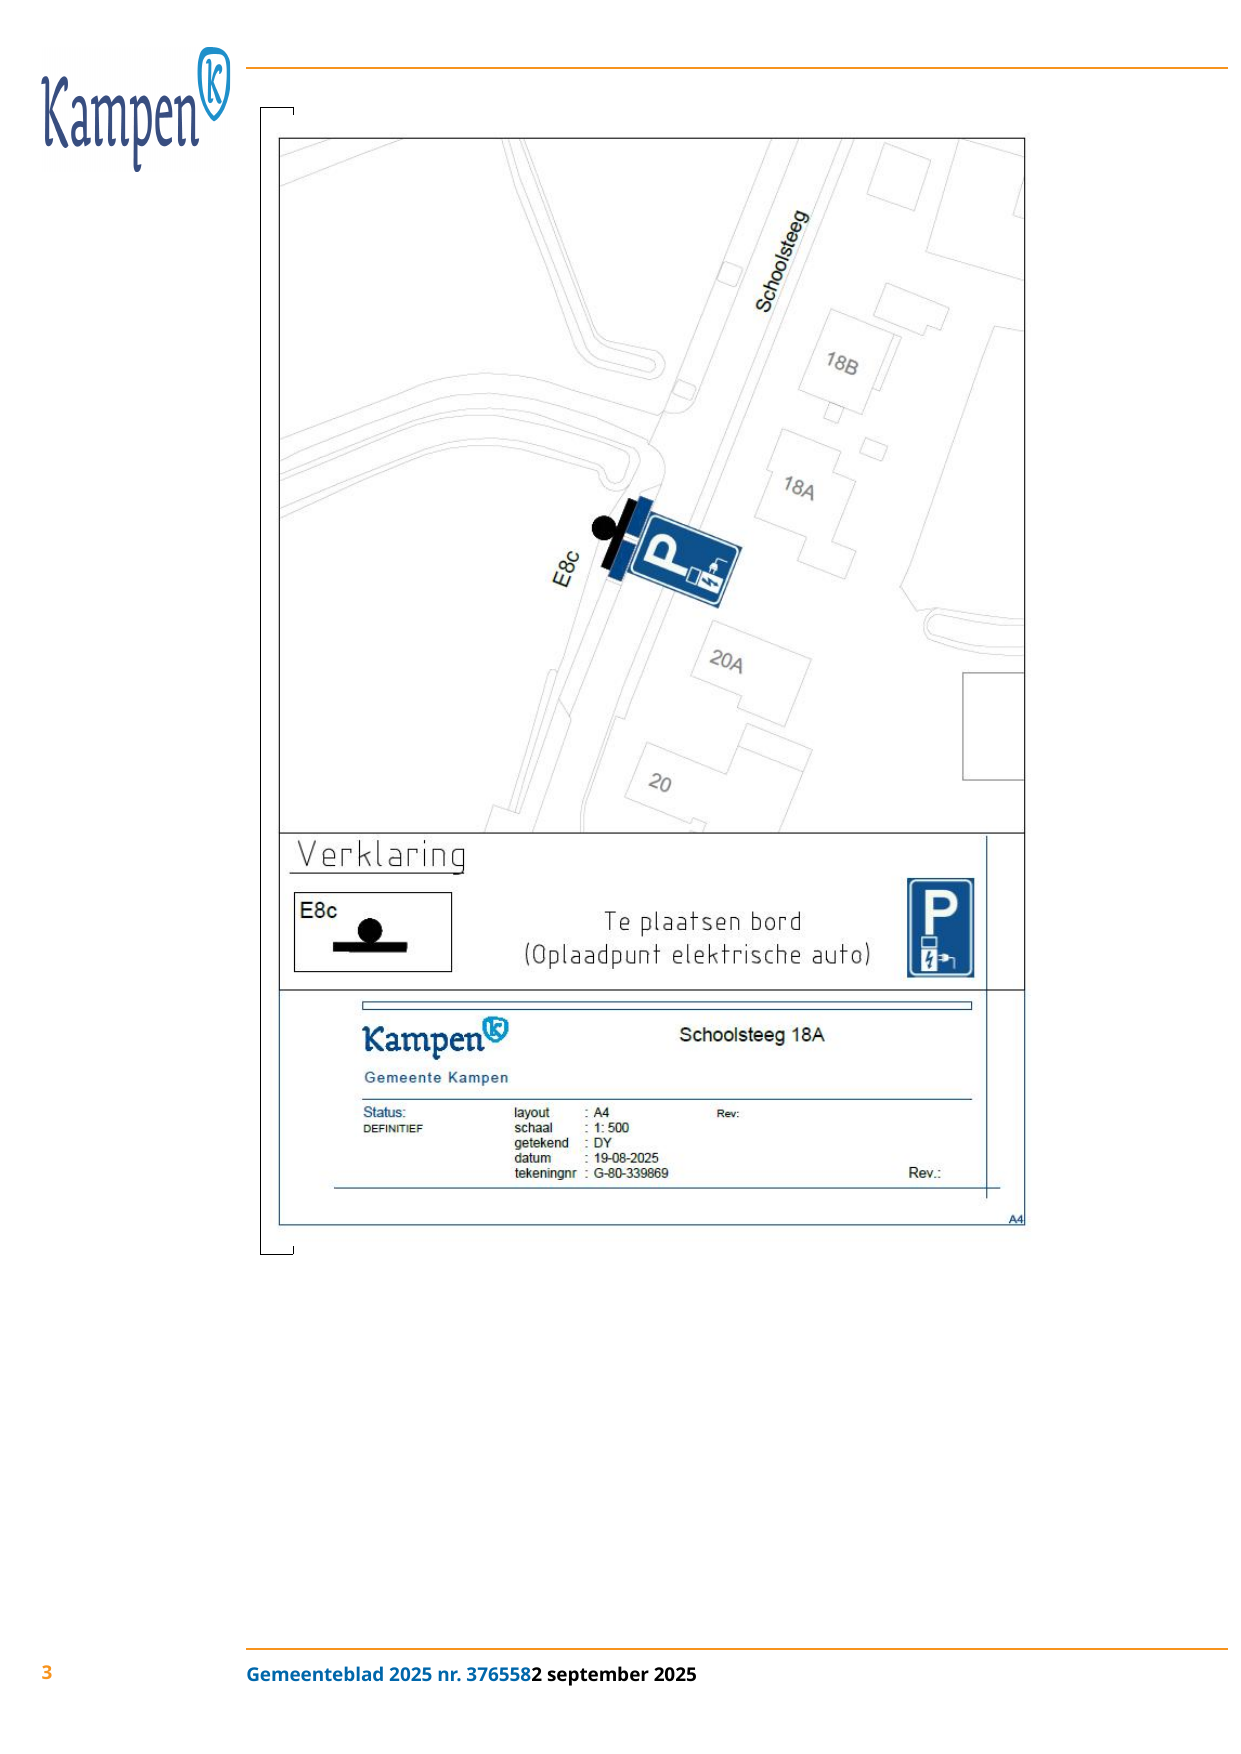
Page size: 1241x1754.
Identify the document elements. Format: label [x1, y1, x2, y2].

picture [41, 47, 231, 172]
picture [268, 115, 1035, 1246]
